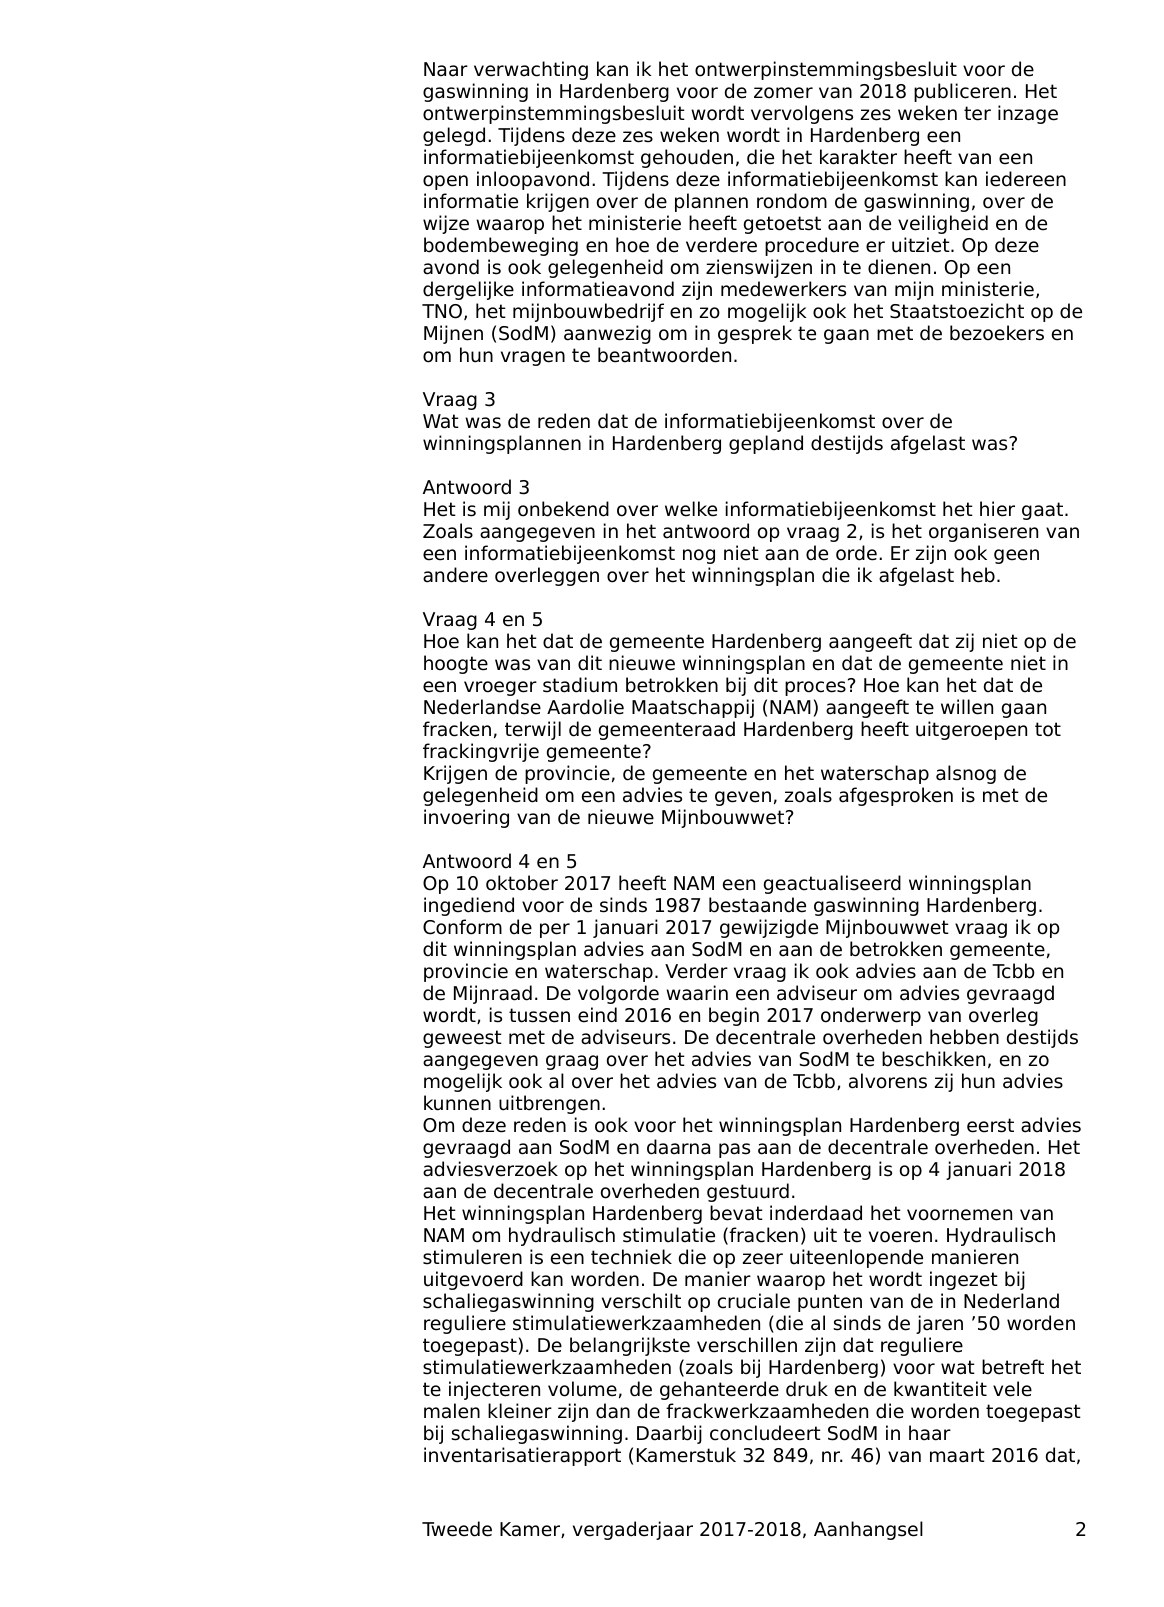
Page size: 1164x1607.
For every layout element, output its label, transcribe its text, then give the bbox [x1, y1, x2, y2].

text Wat was de reden dat de informatiebijeenkomst over de winningsplannen in Hardenberg gepland destijds afgelast was? [422, 411, 1087, 455]
text Krijgen de provincie, de gemeente en het waterschap alsnog de gelegenheid om een advies te geven, zoals afgesproken is met de invoering van de nieuwe Mijnbouwwet? [422, 763, 1087, 829]
text Antwoord 3 [422, 477, 1087, 499]
text Op 10 oktober 2017 heeft NAM een geactualiseerd winningsplan ingediend voor de sinds 1987 bestaande gaswinning Hardenberg. Conform de per 1 januari 2017 gewijzigde Mijnbouwwet vraag ik op dit winningsplan advies aan SodM en aan de betrokken gemeente, provincie en waterschap. Verder vraag ik ook advies aan de Tcbb en de Mijnraad. De volgorde waarin een adviseur om advies gevraagd wordt, is tussen eind 2016 en begin 2017 onderwerp van overleg geweest met de adviseurs. De decentrale overheden hebben destijds aangegeven graag over het advies van SodM te beschikken, en zo mogelijk ook al over het advies van de Tcbb, alvorens zij hun advies kunnen uitbrengen. [422, 873, 1087, 1115]
text Om deze reden is ook voor het winningsplan Hardenberg eerst advies gevraagd aan SodM en daarna pas aan de decentrale overheden. Het adviesverzoek op het winningsplan Hardenberg is op 4 januari 2018 aan de decentrale overheden gestuurd. [422, 1115, 1087, 1203]
text Antwoord 4 en 5 [422, 851, 1087, 873]
text Vraag 4 en 5 [422, 609, 1087, 631]
text Vraag 3 [422, 389, 1087, 411]
text Het is mij onbekend over welke informatiebijeenkomst het hier gaat. Zoals aangegeven in het antwoord op vraag 2, is het organiseren van een informatiebijeenkomst nog niet aan de orde. Er zijn ook geen andere overleggen over het winningsplan die ik afgelast heb. [422, 499, 1087, 587]
text Hoe kan het dat de gemeente Hardenberg aangeeft dat zij niet op de hoogte was van dit nieuwe winningsplan en dat de gemeente niet in een vroeger stadium betrokken bij dit proces? Hoe kan het dat de Nederlandse Aardolie Maatschappij (NAM) aangeeft te willen gaan fracken, terwijl de gemeenteraad Hardenberg heeft uitgeroepen tot frackingvrije gemeente? [422, 631, 1087, 763]
text Het winningsplan Hardenberg bevat inderdaad het voornemen van NAM om hydraulisch stimulatie (fracken) uit te voeren. Hydraulisch stimuleren is een techniek die op zeer uiteenlopende manieren uitgevoerd kan worden. De manier waarop het wordt ingezet bij schaliegaswinning verschilt op cruciale punten van de in Nederland reguliere stimulatiewerkzaamheden (die al sinds de jaren ’50 worden toegepast). De belangrijkste verschillen zijn dat reguliere stimulatiewerkzaamheden (zoals bij Hardenberg) voor wat betreft het te injecteren volume, de gehanteerde druk en de kwantiteit vele malen kleiner zijn dan de frackwerkzaamheden die worden toegepast bij schaliegaswinning. Daarbij concludeert SodM in haar inventarisatierapport (Kamerstuk 32 849, nr. 46) van maart 2016 dat, [422, 1203, 1087, 1467]
text Naar verwachting kan ik het ontwerpinstemmingsbesluit voor de gaswinning in Hardenberg voor de zomer van 2018 publiceren. Het ontwerpinstemmingsbesluit wordt vervolgens zes weken ter inzage gelegd. Tijdens deze zes weken wordt in Hardenberg een informatiebijeenkomst gehouden, die het karakter heeft van een open inloopavond. Tijdens deze informatiebijeenkomst kan iedereen informatie krijgen over de plannen rondom de gaswinning, over de wijze waarop het ministerie heeft getoetst aan de veiligheid en de bodembeweging en hoe de verdere procedure er uitziet. Op deze avond is ook gelegenheid om zienswijzen in te dienen. Op een dergelijke informatieavond zijn medewerkers van mijn ministerie, TNO, het mijnbouwbedrijf en zo mogelijk ook het Staatstoezicht op de Mijnen (SodM) aanwezig om in gesprek te gaan met de bezoekers en om hun vragen te beantwoorden. [422, 59, 1087, 367]
